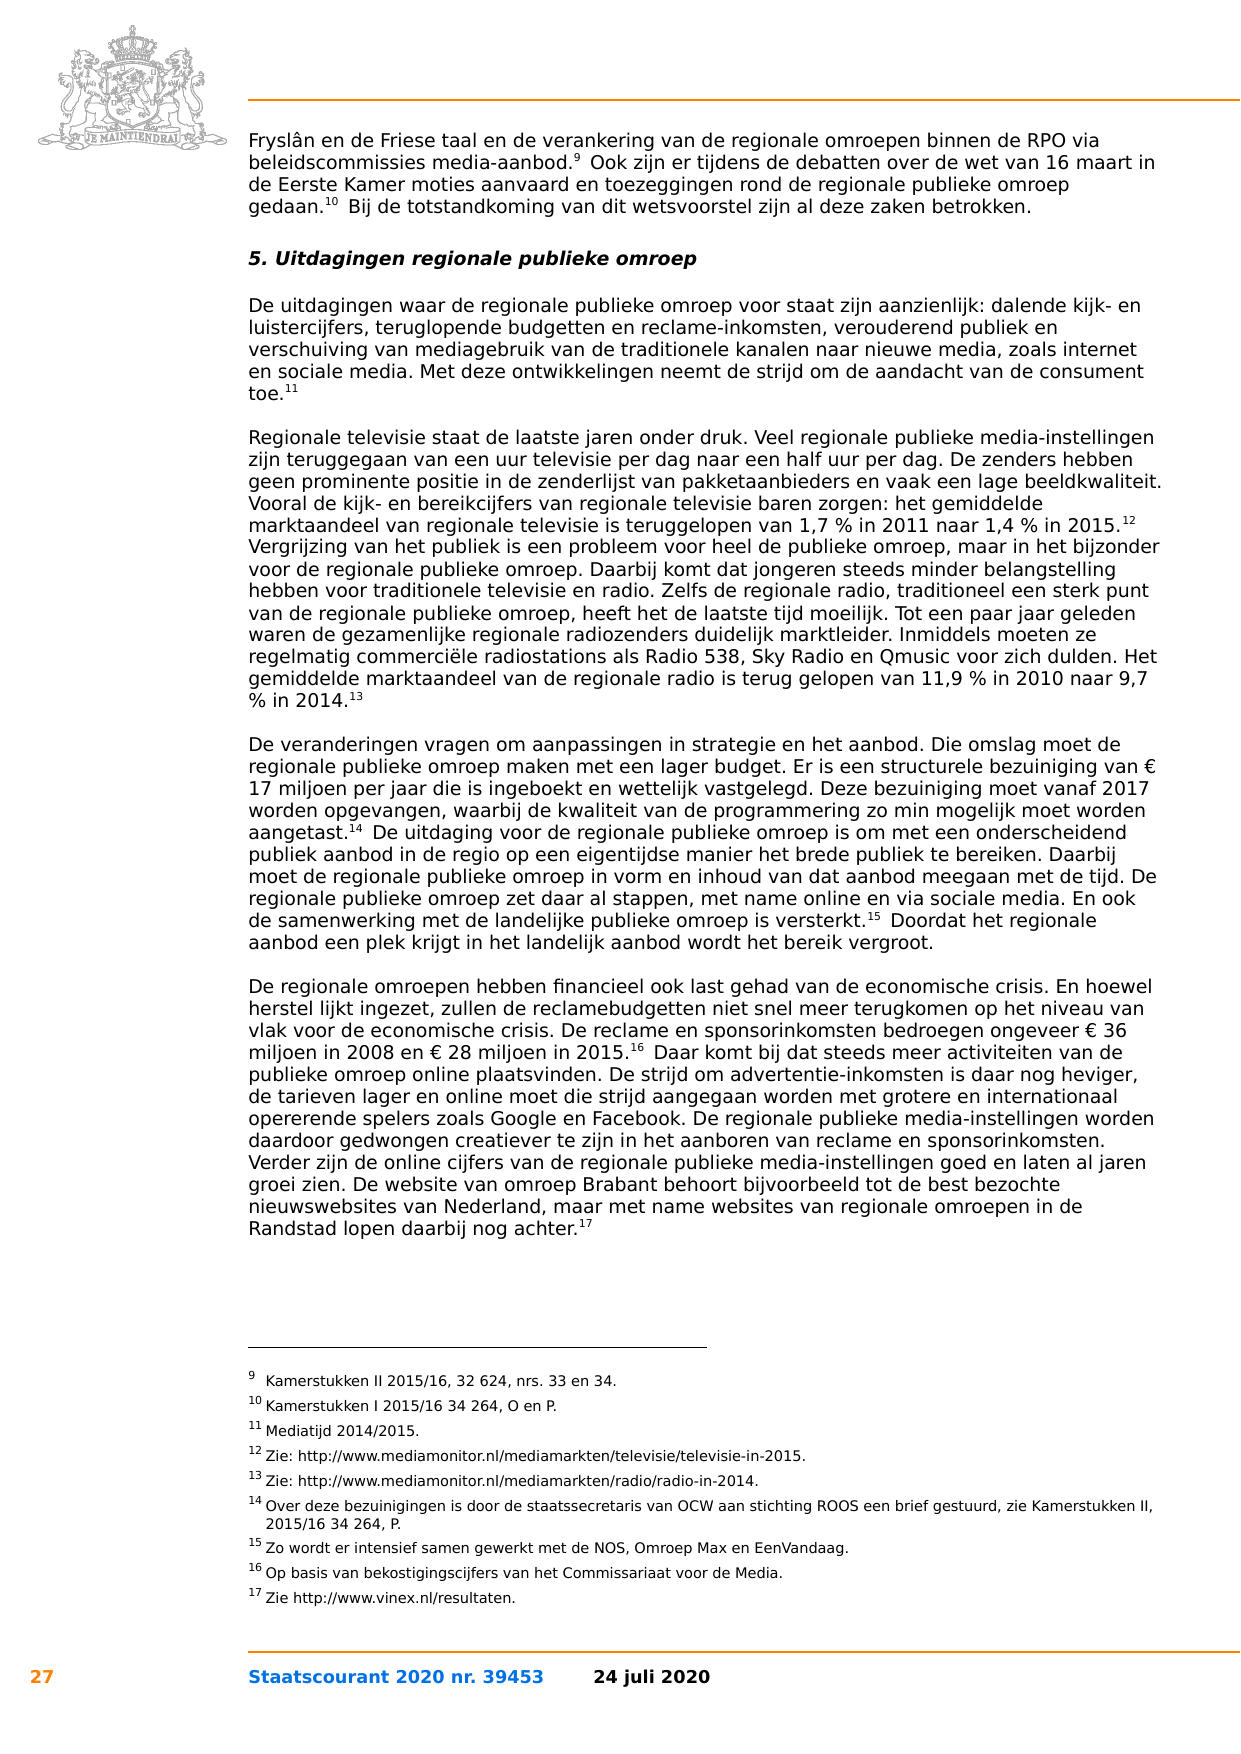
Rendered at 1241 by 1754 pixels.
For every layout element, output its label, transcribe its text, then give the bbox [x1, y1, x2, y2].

text De uitdagingen waar de regionale publieke omroep voor staat zijn aanzienlijk: dalende kijk- en luistercijfers, teruglopende budgetten en reclame-inkomsten, verouderend publiek en verschuiving van mediagebruik van de traditionele kanalen naar nieuwe media, zoals internet en sociale media. Met deze ontwikkelingen neemt de strijd om de aandacht van de consument toe. [248, 295, 1163, 405]
text Mediatijd 2014/2015. [248, 1419, 1163, 1441]
picture [38, 25, 227, 150]
text Kamerstukken I 2015/16 34 264, O en P. [248, 1394, 1163, 1416]
text De veranderingen vragen om aanpassingen in strategie en het aanbod. Die omslag moet de regionale publieke omroep maken met een lager budget. Er is een structurele bezuiniging van € 17 miljoen per jaar die is ingeboekt en wettelijk vastgelegd. Deze bezuiniging moet vanaf 2017 worden opgevangen, waarbij de kwaliteit van de programmering zo min mogelijk moet worden aangetast. De uitdaging voor de regionale publieke omroep is om met een onderscheidend publiek aanbod in de regio op een eigentijdse manier het brede publiek te bereiken. Daarbij moet de regionale publieke omroep in vorm en inhoud van dat aanbod meegaan met de tijd. De regionale publieke omroep zet daar al stappen, met name online en via sociale media. En ook de samenwerking met de landelijke publieke omroep is versterkt. Doordat het regionale aanbod een plek krijgt in het landelijk aanbod wordt het bereik vergroot. [248, 734, 1163, 954]
text Kamerstukken II 2015/16, 32 624, nrs. 33 en 34. [248, 1369, 1163, 1391]
text Zo wordt er intensief samen gewerkt met de NOS, Omroep Max en EenVandaag. [248, 1536, 1163, 1558]
text Fryslân en de Friese taal en de verankering van de regionale omroepen binnen de RPO via beleidscommissies media-aanbod. Ook zijn er tijdens de debatten over de wet van 16 maart in de Eerste Kamer moties aanvaard en toezeggingen rond de regionale publieke omroep gedaan. Bij de totstandkoming van dit wetsvoorstel zijn al deze zaken betrokken. [248, 130, 1163, 218]
text Regionale televisie staat de laatste jaren onder druk. Veel regionale publieke media-instellingen zijn teruggegaan van een uur televisie per dag naar een half uur per dag. De zenders hebben geen prominente positie in de zenderlijst van pakketaanbieders en vaak een lage beeldkwaliteit. Vooral de kijk- en bereikcijfers van regionale televisie baren zorgen: het gemiddelde marktaandeel van regionale televisie is teruggelopen van 1,7 % in 2011 naar 1,4 % in 2015. Vergrijzing van het publiek is een probleem voor heel de publieke omroep, maar in het bijzonder voor de regionale publieke omroep. Daarbij komt dat jongeren steeds minder belangstelling hebben voor traditionele televisie en radio. Zelfs de regionale radio, traditioneel een sterk punt van de regionale publieke omroep, heeft het de laatste tijd moeilijk. Tot een paar jaar geleden waren de gezamenlijke regionale radiozenders duidelijk marktleider. Inmiddels moeten ze regelmatig commerciële radiostations als Radio 538, Sky Radio en Qmusic voor zich dulden. Het gemiddelde marktaandeel van de regionale radio is terug gelopen van 11,9 % in 2010 naar 9,7 % in 2014. [248, 427, 1163, 712]
subtitle 5. Uitdagingen regionale publieke omroep [248, 248, 1163, 270]
text Zie http://www.vinex.nl/resultaten. [248, 1586, 1163, 1608]
text De regionale omroepen hebben financieel ook last gehad van de economische crisis. En hoewel herstel lijkt ingezet, zullen de reclamebudgetten niet snel meer terugkomen op het niveau van vlak voor de economische crisis. De reclame en sponsorinkomsten bedroegen ongeveer € 36 miljoen in 2008 en € 28 miljoen in 2015. Daar komt bij dat steeds meer activiteiten van de publieke omroep online plaatsvinden. De strijd om advertentie-inkomsten is daar nog heviger, de tarieven lager en online moet die strijd aangegaan worden met grotere en internationaal opererende spelers zoals Google en Facebook. De regionale publieke media-instellingen worden daardoor gedwongen creatiever te zijn in het aanboren van reclame en sponsorinkomsten. Verder zijn de online cijfers van de regionale publieke media-instellingen goed en laten al jaren groei zien. De website van omroep Brabant behoort bijvoorbeeld tot de best bezochte nieuwswebsites van Nederland, maar met name websites van regionale omroepen in de Randstad lopen daarbij nog achter. [248, 976, 1163, 1239]
text Zie: http://www.mediamonitor.nl/mediamarkten/televisie/televisie-in-2015. [248, 1444, 1163, 1466]
text Zie: http://www.mediamonitor.nl/mediamarkten/radio/radio-in-2014. [248, 1469, 1163, 1491]
text Over deze bezuinigingen is door de staatssecretaris van OCW aan stichting ROOS een brief gestuurd, zie Kamerstukken II, 2015/16 34 264, P. [248, 1494, 1163, 1533]
text Op basis van bekostigingscijfers van het Commissariaat voor de Media. [248, 1561, 1163, 1583]
